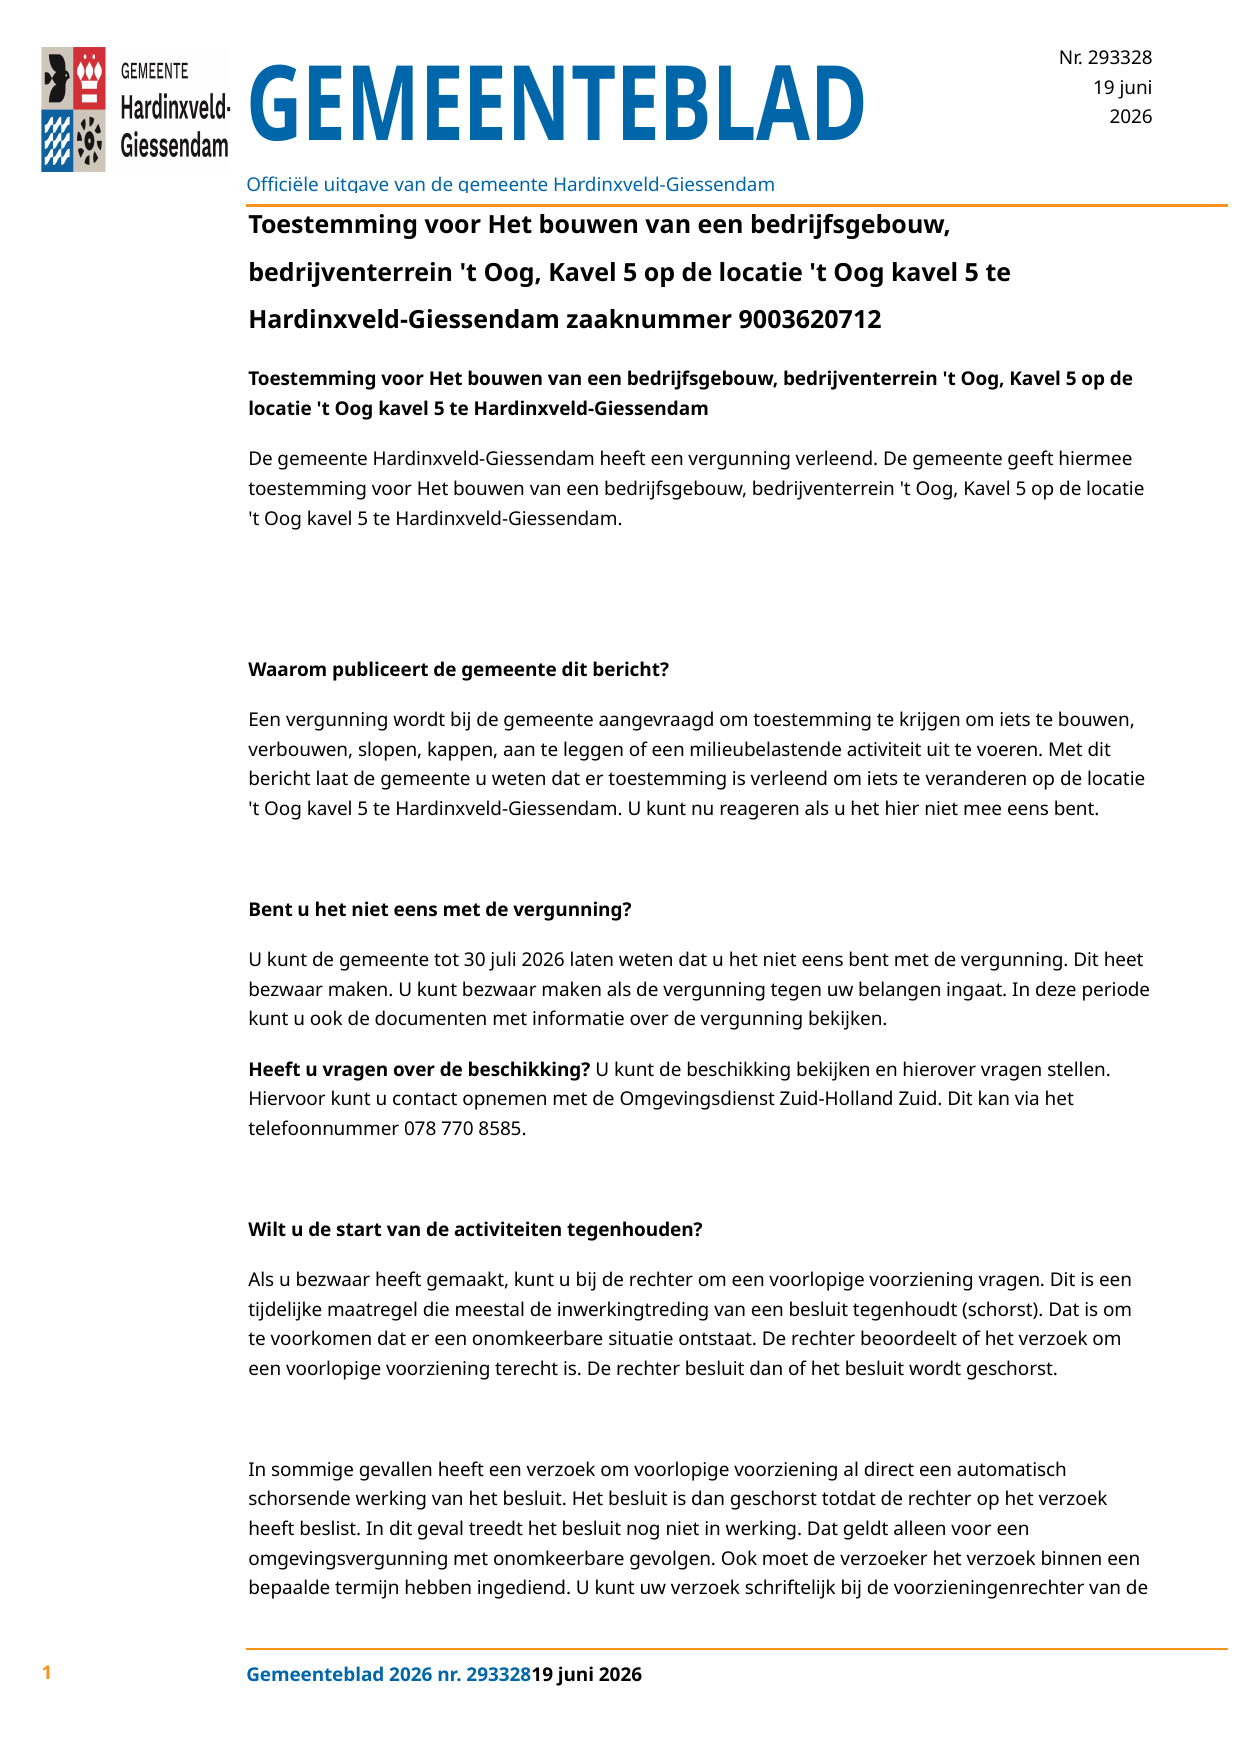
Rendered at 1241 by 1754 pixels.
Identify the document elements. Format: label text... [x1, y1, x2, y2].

text Een vergunning wordt bij de gemeente aangevraagd om toestemming te krijgen om iets te bouwen, verbouwen, slopen, kappen, aan te leggen of een milieubelastende activiteit uit te voeren. Met dit bericht laat de gemeente u weten dat er toestemming is verleend om iets te veranderen op de locatie 't Oog kavel 5 te Hardinxveld-Giessendam. U kunt nu reageren als u het hier niet mee eens bent. [248, 706, 1152, 821]
text Toestemming voor Het bouwen van een bedrijfsgebouw, bedrijventerrein 't Oog, Kavel 5 op de locatie 't Oog kavel 5 te Hardinxveld-Giessendam [248, 366, 1152, 421]
text Waarom publiceert de gemeente dit bericht? [248, 656, 1152, 682]
text In sommige gevallen heeft een verzoek om voorlopige voorziening al direct een automatisch schorsende werking van het besluit. Het besluit is dan geschorst totdat de rechter op het verzoek heeft beslist. In dit geval treedt het besluit nog niet in werking. Dat geldt alleen voor een omgevingsvergunning met onomkeerbare gevolgen. Ook moet de verzoeker het verzoek binnen een bepaalde termijn hebben ingediend. U kunt uw verzoek schriftelijk bij de voorzieningenrechter van de [248, 1456, 1152, 1600]
text Bent u het niet eens met de vergunning? [248, 896, 1152, 922]
text Heeft u vragen over de beschikking? U kunt de beschikking bekijken en hierover vragen stellen. Hiervoor kunt u contact opnemen met de Omgevingsdienst Zuid-Holland Zuid. Dit kan via het telefoonnummer 078 770 8585. [248, 1056, 1152, 1141]
text Als u bezwaar heeft gemaakt, kunt u bij de rechter om een voorlopige voorziening vragen. Dit is een tijdelijke maatregel die meestal de inwerkingtreding van een besluit tegenhoudt (schorst). Dat is om te voorkomen dat er een onomkeerbare situatie ontstaat. De rechter beoordeelt of het verzoek om een voorlopige voorziening terecht is. De rechter besluit dan of het besluit wordt geschorst. [248, 1266, 1152, 1381]
text Wilt u de start van de activiteiten tegenhouden? [248, 1216, 1152, 1242]
text De gemeente Hardinxveld-Giessendam heeft een vergunning verleend. De gemeente geeft hiermee toestemming voor Het bouwen van een bedrijfsgebouw, bedrijventerrein 't Oog, Kavel 5 op de locatie 't Oog kavel 5 te Hardinxveld-Giessendam. [248, 446, 1152, 530]
picture [41, 47, 231, 172]
text Toestemming voor Het bouwen van een bedrijfsgebouw, bedrijventerrein 't Oog, Kavel 5 op de locatie 't Oog kavel 5 te Hardinxveld-Giessendam zaaknummer 9003620712 [248, 207, 1152, 336]
text U kunt de gemeente tot 30 juli 2026 laten weten dat u het niet eens bent met de vergunning. Dit heet bezwaar maken. U kunt bezwaar maken als de vergunning tegen uw belangen ingaat. In deze periode kunt u ook de documenten met informatie over de vergunning bekijken. [248, 946, 1152, 1031]
